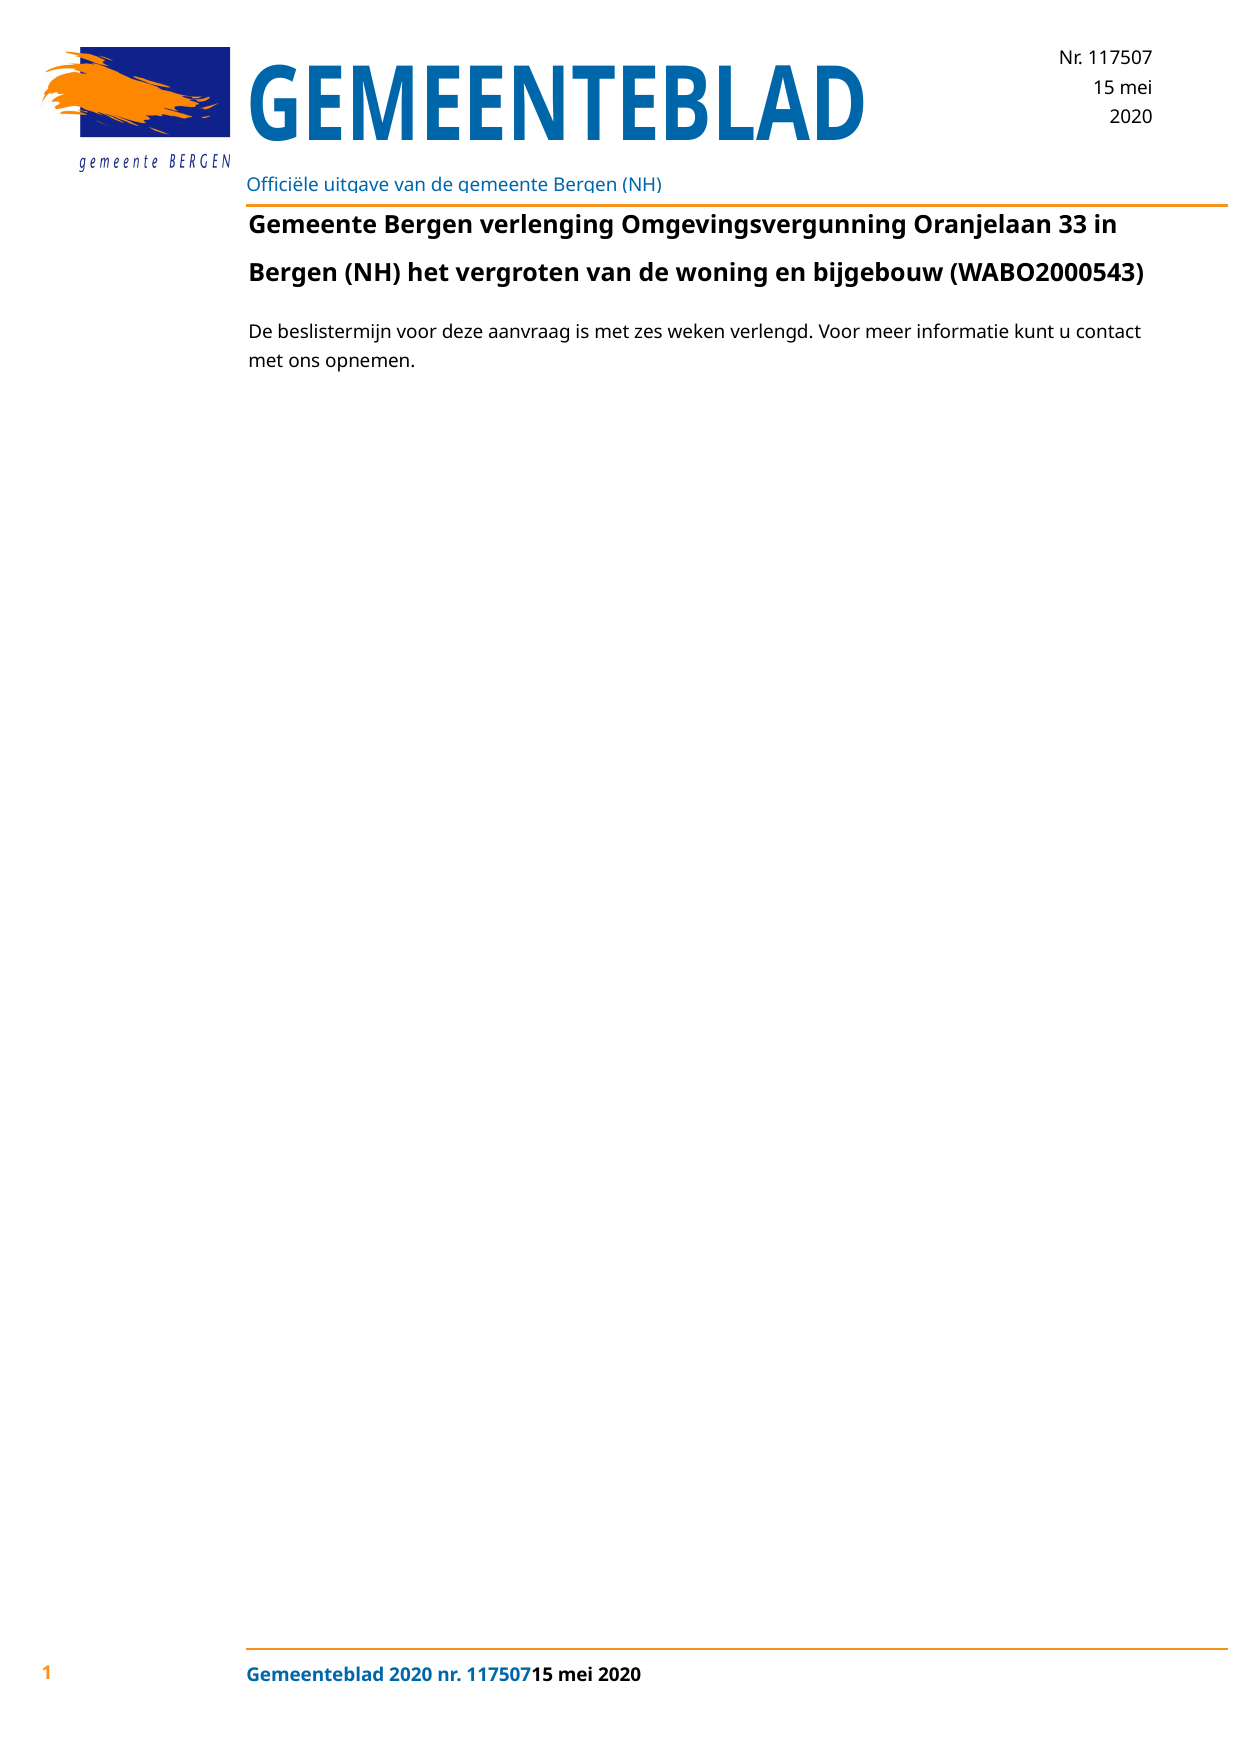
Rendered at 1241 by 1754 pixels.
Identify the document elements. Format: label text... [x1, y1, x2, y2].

text Gemeente Bergen verlenging Omgevingsvergunning Oranjelaan 33 in Bergen (NH) het vergroten van de woning en bijgebouw (WABO2000543) [248, 207, 1152, 288]
picture [41, 47, 231, 172]
text De beslistermijn voor deze aanvraag is met zes weken verlengd. Voor meer informatie kunt u contact met ons opnemen. [248, 318, 1152, 373]
